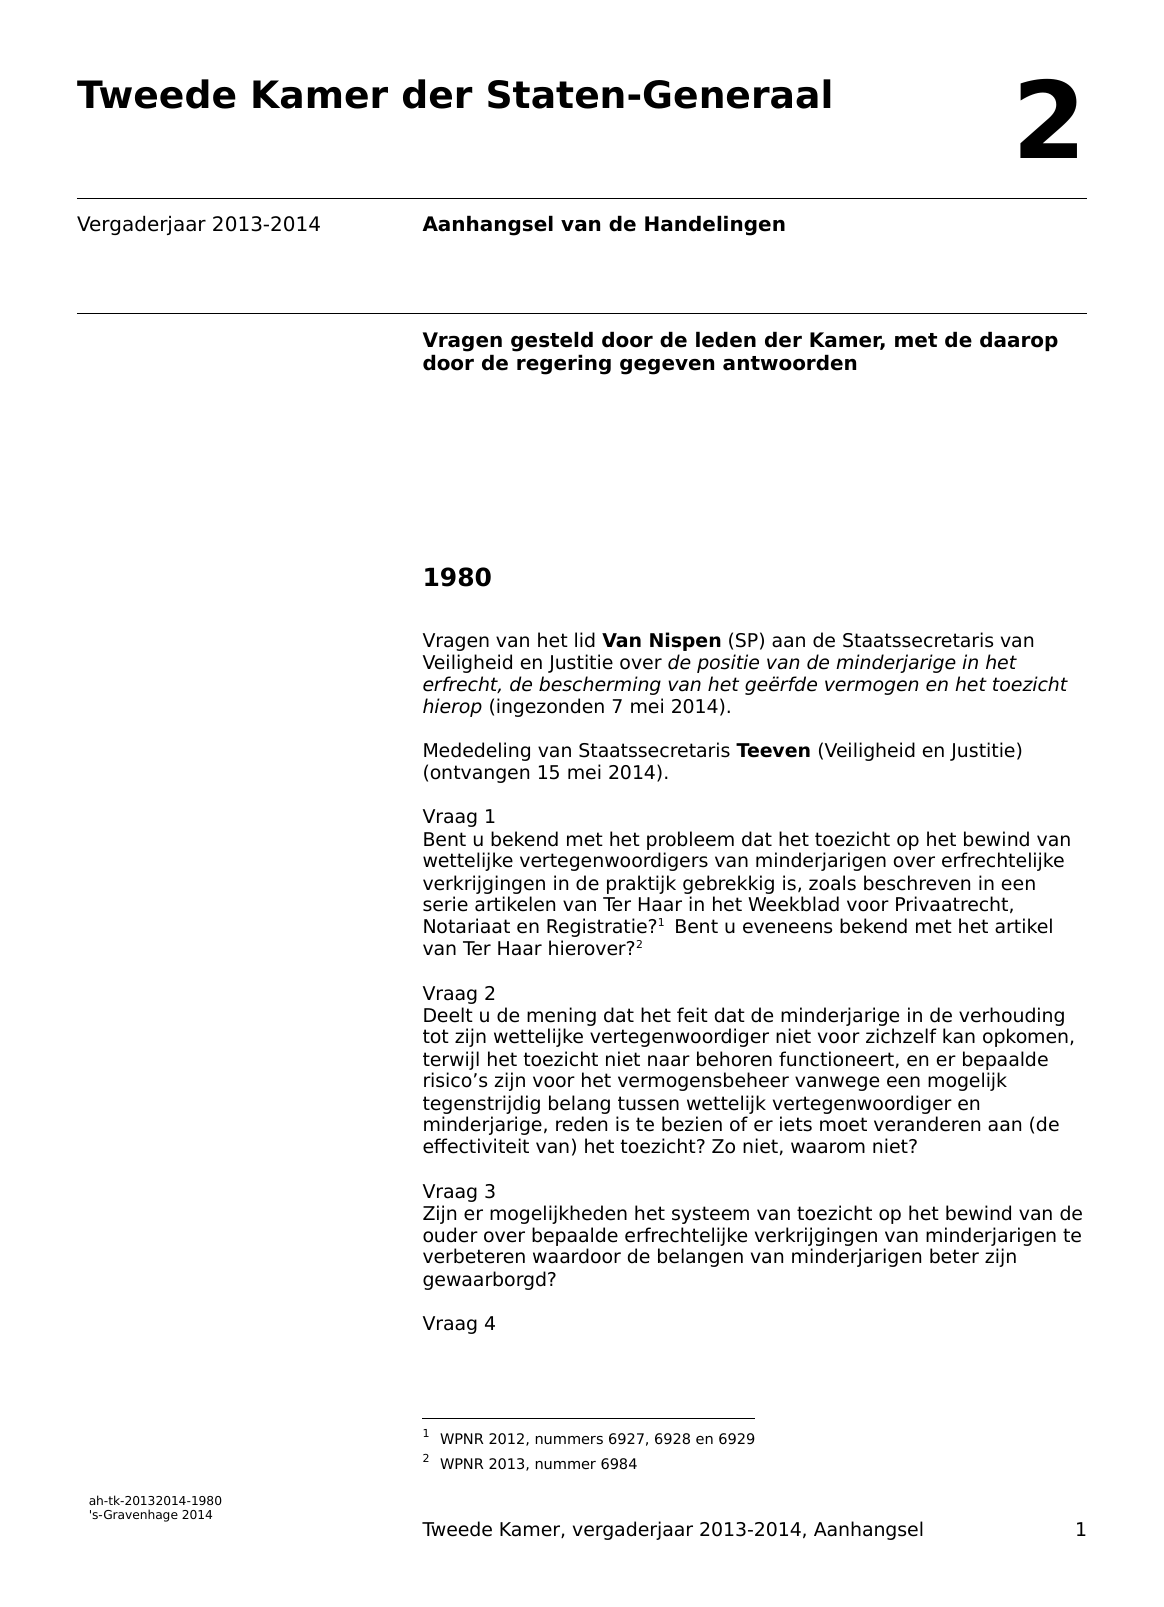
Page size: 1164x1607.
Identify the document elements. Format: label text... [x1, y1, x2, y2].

text Vraag 2 [422, 982, 1087, 1004]
text WPNR 2013, nummer 6984 [422, 1452, 1087, 1474]
text Mededeling van Staatssecretaris Teeven (Veiligheid en Justitie) (ontvangen 15 mei 2014). [422, 740, 1087, 784]
text Vragen van het lid Van Nispen (SP) aan de Staatssecretaris van Veiligheid en Justitie over de positie van de minderjarige in het erfrecht, de bescherming van het geërfde vermogen en het toezicht hierop (ingezonden 7 mei 2014). [422, 630, 1087, 718]
text 1980 [422, 563, 1087, 592]
text Vraag 4 [422, 1313, 1087, 1334]
text Vraag 1 [422, 806, 1087, 828]
table_header 2 [886, 59, 1087, 198]
text Deelt u de mening dat het feit dat de minderjarige in de verhouding tot zijn wettelijke vertegenwoordiger niet voor zichzelf kan opkomen, terwijl het toezicht niet naar behoren functioneert, en er bepaalde risico’s zijn voor het vermogensbeheer vanwege een mogelijk tegenstrijdig belang tussen wettelijk vertegenwoordiger en minderjarige, reden is te bezien of er iets moet veranderen aan (de effectiviteit van) het toezicht? Zo niet, waarom niet? [422, 1004, 1087, 1158]
text Bent u bekend met het probleem dat het toezicht op het bewind van wettelijke vertegenwoordigers van minderjarigen over erfrechtelijke verkrijgingen in de praktijk gebrekkig is, zoals beschreven in een serie artikelen van Ter Haar in het Weekblad voor Privaatrecht, Notariaat en Registratie? Bent u eveneens bekend met het artikel van Ter Haar hierover? [422, 828, 1087, 960]
text WPNR 2012, nummers 6927, 6928 en 6929 [422, 1427, 1087, 1449]
text ah-tk-20132014-1980 [88, 1494, 323, 1508]
text Vraag 3 [422, 1181, 1087, 1202]
table_cell [77, 314, 422, 375]
text Zijn er mogelijkheden het systeem van toezicht op het bewind van de ouder over bepaalde erfrechtelijke verkrijgingen van minderjarigen te verbeteren waardoor de belangen van minderjarigen beter zijn gewaarborgd? [422, 1202, 1087, 1290]
text 's-Gravenhage 2014 [88, 1508, 323, 1522]
table_header Tweede Kamer der Staten-Generaal [77, 59, 886, 198]
table_cell Aanhangsel van de Handelingen [422, 199, 1087, 313]
table_cell Vragen gesteld door de leden der Kamer, met de daarop door de regering gegeven antwoorden [422, 314, 1087, 375]
table_cell Vergaderjaar 2013-2014 [77, 199, 422, 313]
